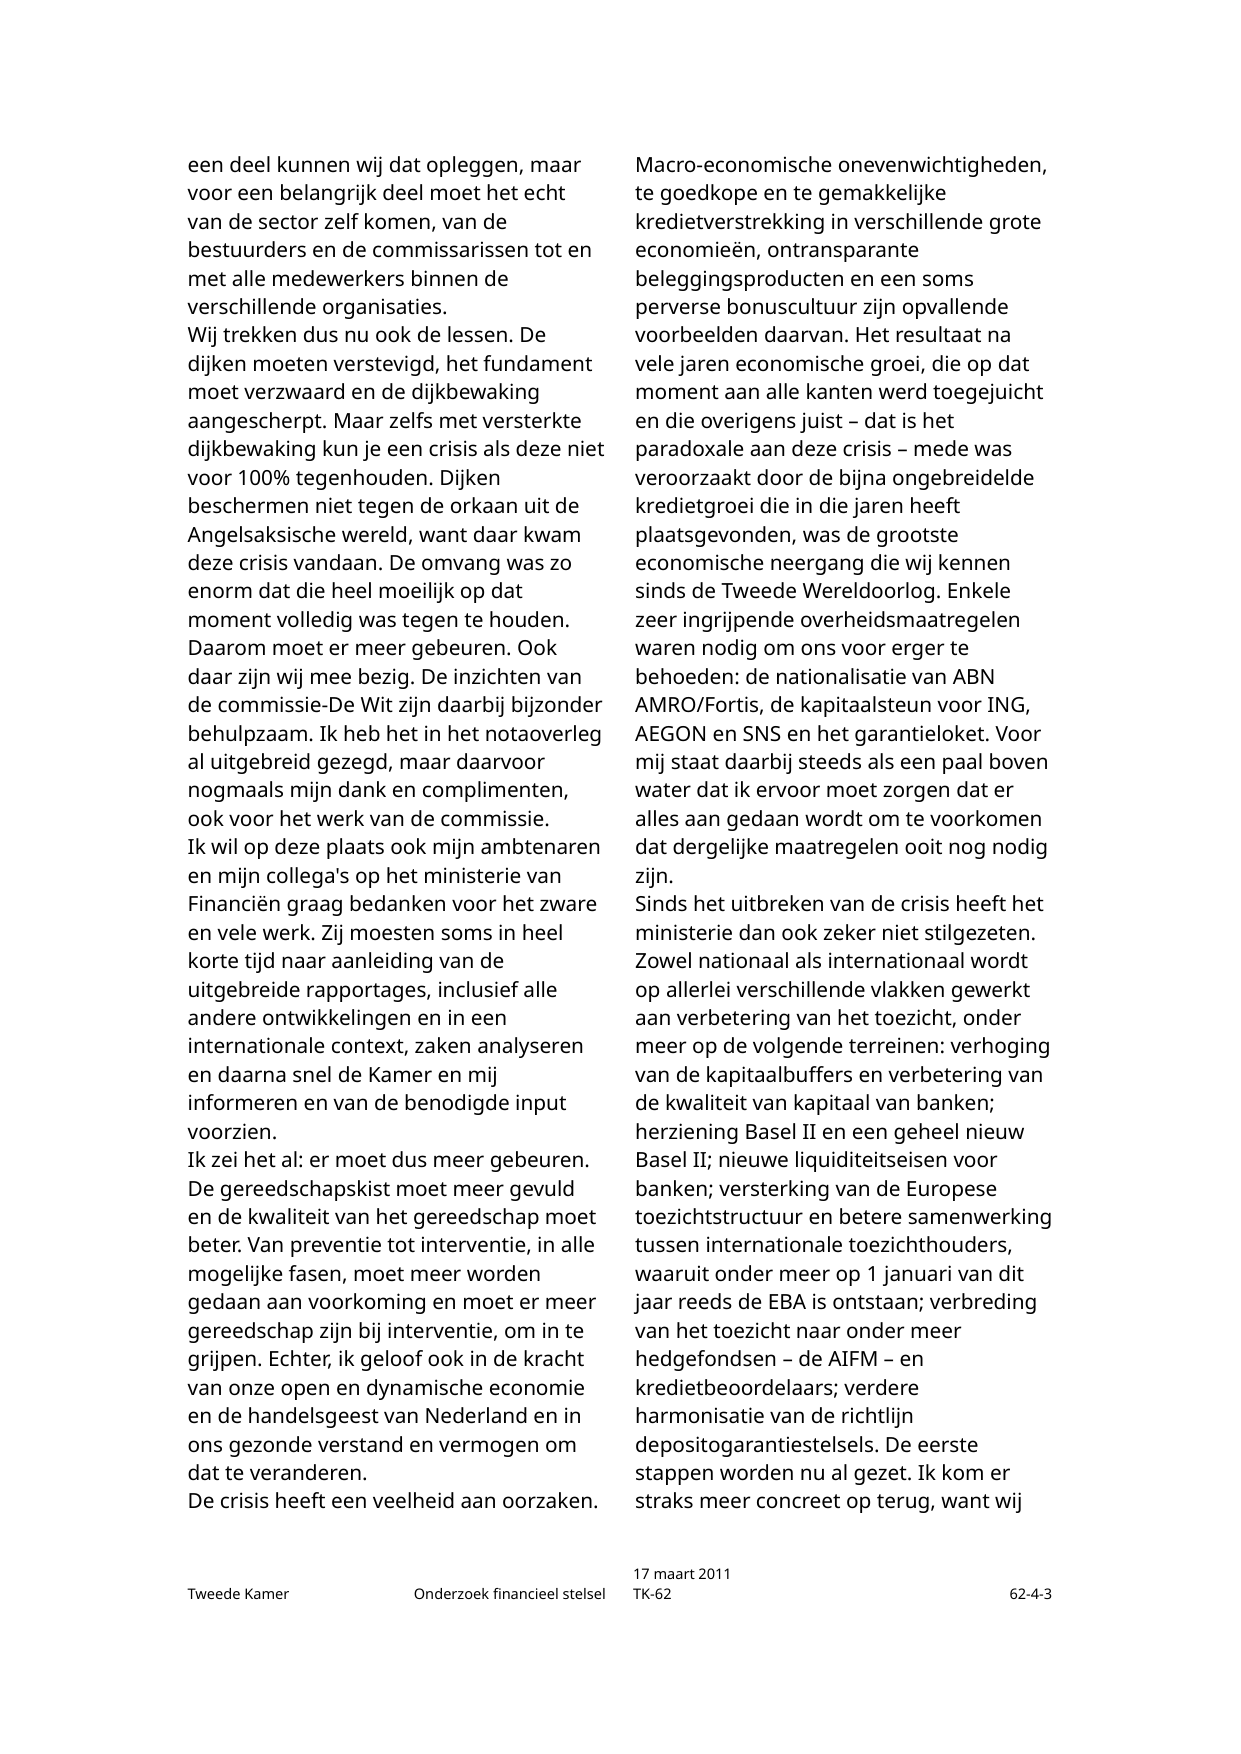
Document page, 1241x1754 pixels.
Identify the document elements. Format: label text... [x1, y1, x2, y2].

text Ik wil op deze plaats ook mijn ambtenaren en mijn collega's op het ministerie van Financiën graag bedanken voor het zware en vele werk. Zij moesten soms in heel korte tijd naar aanleiding van de uitgebreide rapportages, inclusief alle andere ontwikkelingen en in een internationale context, zaken analyseren en daarna snel de Kamer en mij informeren en van de benodigde input voorzien. [187, 832, 605, 1145]
text De crisis heeft een veelheid aan oorzaken. [187, 1487, 605, 1515]
text Ik zei het al: er moet dus meer gebeuren. De gereedschapskist moet meer gevuld en de kwaliteit van het gereedschap moet beter. Van preventie tot interventie, in alle mogelijke fasen, moet meer worden gedaan aan voorkoming en moet er meer gereedschap zijn bij interventie, om in te grijpen. Echter, ik geloof ook in de kracht van onze open en dynamische economie en de handelsgeest van Nederland en in ons gezonde verstand en vermogen om dat te veranderen. [187, 1145, 605, 1487]
text Macro-economische onevenwichtigheden, te goedkope en te gemakkelijke kredietverstrekking in verschillende grote economieën, ontransparante beleggingsproducten en een soms perverse bonuscultuur zijn opvallende voorbeelden daarvan. Het resultaat na vele jaren economische groei, die op dat moment aan alle kanten werd toegejuicht en die overigens juist – dat is het paradoxale aan deze crisis – mede was veroorzaakt door de bijna ongebreidelde kredietgroei die in die jaren heeft plaatsgevonden, was de grootste economische neergang die wij kennen sinds de Tweede Wereldoorlog. Enkele zeer ingrijpende overheidsmaatregelen waren nodig om ons voor erger te behoeden: de nationalisatie van ABN AMRO/Fortis, de kapitaalsteun voor ING, AEGON en SNS en het garantieloket. Voor mij staat daarbij steeds als een paal boven water dat ik ervoor moet zorgen dat er alles aan gedaan wordt om te voorkomen dat dergelijke maatregelen ooit nog nodig zijn. [635, 150, 1053, 889]
text een deel kunnen wij dat opleggen, maar voor een belangrijk deel moet het echt van de sector zelf komen, van de bestuurders en de commissarissen tot en met alle medewerkers binnen de verschillende organisaties. [187, 150, 605, 321]
text Wij trekken dus nu ook de lessen. De dijken moeten verstevigd, het fundament moet verzwaard en de dijkbewaking aangescherpt. Maar zelfs met versterkte dijkbewaking kun je een crisis als deze niet voor 100% tegenhouden. Dijken beschermen niet tegen de orkaan uit de Angelsaksische wereld, want daar kwam deze crisis vandaan. De omvang was zo enorm dat die heel moeilijk op dat moment volledig was tegen te houden. Daarom moet er meer gebeuren. Ook daar zijn wij mee bezig. De inzichten van de commissie-De Wit zijn daarbij bijzonder behulpzaam. Ik heb het in het notaoverleg al uitgebreid gezegd, maar daarvoor nogmaals mijn dank en complimenten, ook voor het werk van de commissie. [187, 321, 605, 832]
text Sinds het uitbreken van de crisis heeft het ministerie dan ook zeker niet stilgezeten. Zowel nationaal als internationaal wordt op allerlei verschillende vlakken gewerkt aan verbetering van het toezicht, onder meer op de volgende terreinen: verhoging van de kapitaalbuffers en verbetering van de kwaliteit van kapitaal van banken; herziening Basel II en een geheel nieuw Basel II; nieuwe liquiditeitseisen voor banken; versterking van de Europese toezichtstructuur en betere samenwerking tussen internationale toezichthouders, waaruit onder meer op 1 januari van dit jaar reeds de EBA is ontstaan; verbreding van het toezicht naar onder meer hedgefondsen – de AIFM – en kredietbeoordelaars; verdere harmonisatie van de richtlijn depositogarantiestelsels. De eerste stappen worden nu al gezet. Ik kom er straks meer concreet op terug, want wij [635, 889, 1053, 1515]
